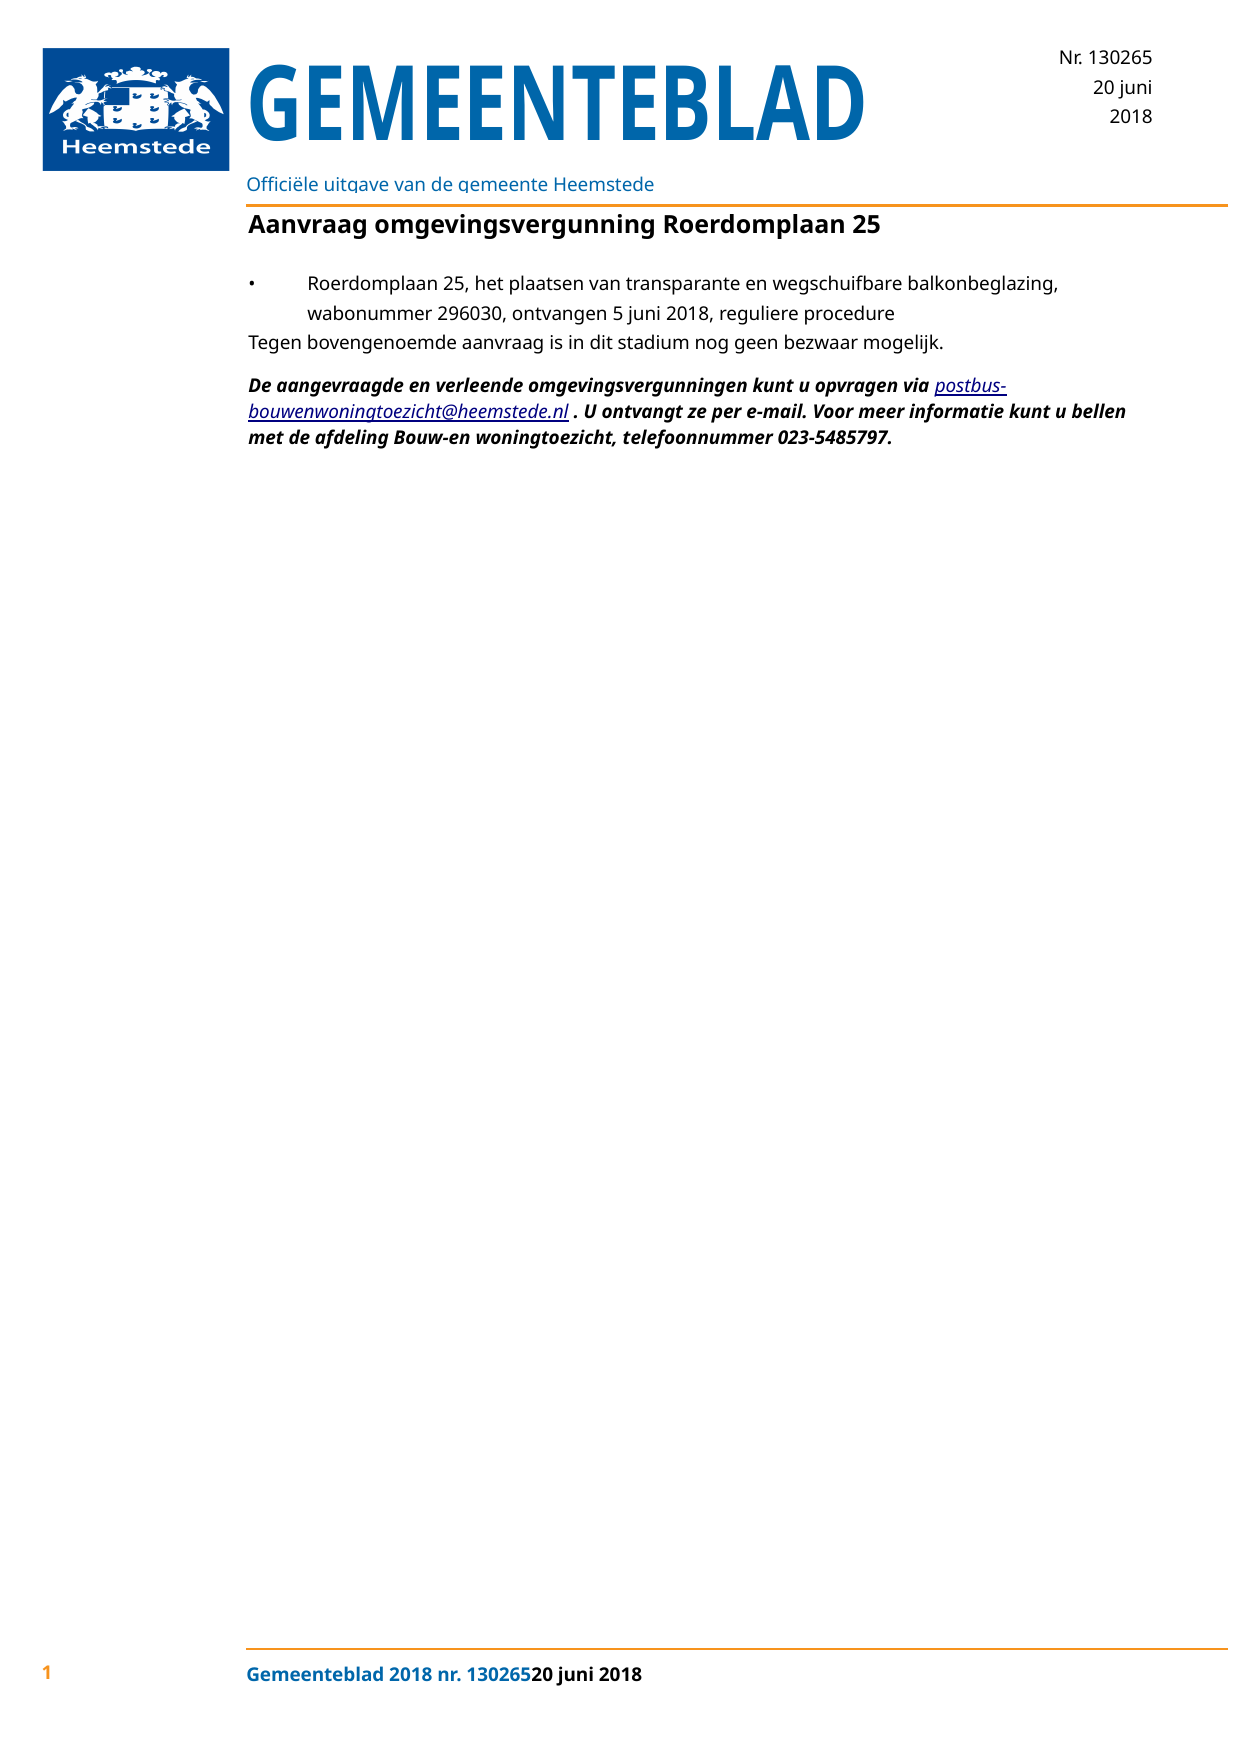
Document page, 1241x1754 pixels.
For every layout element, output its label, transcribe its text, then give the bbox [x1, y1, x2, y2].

list Roerdomplaan 25, het plaatsen van transparante en wegschuifbare balkonbeglazing, wabonummer 296030, ontvangen 5 juni 2018, reguliere procedure [248, 270, 1152, 326]
picture [41, 47, 231, 172]
text Tegen bovengenoemde aanvraag is in dit stadium nog geen bezwaar mogelijk. [248, 329, 1152, 355]
text Aanvraag omgevingsvergunning Roerdomplaan 25 [248, 207, 1152, 241]
text De aangevraagde en verleende omgevingsvergunningen kunt u opvragen via postbus-bouwenwoningtoezicht@heemstede.nl . U ontvangt ze per e-mail. Voor meer informatie kunt u bellen met de afdeling Bouw-en woningtoezicht, telefoonnummer 023-5485797. [248, 373, 1152, 450]
